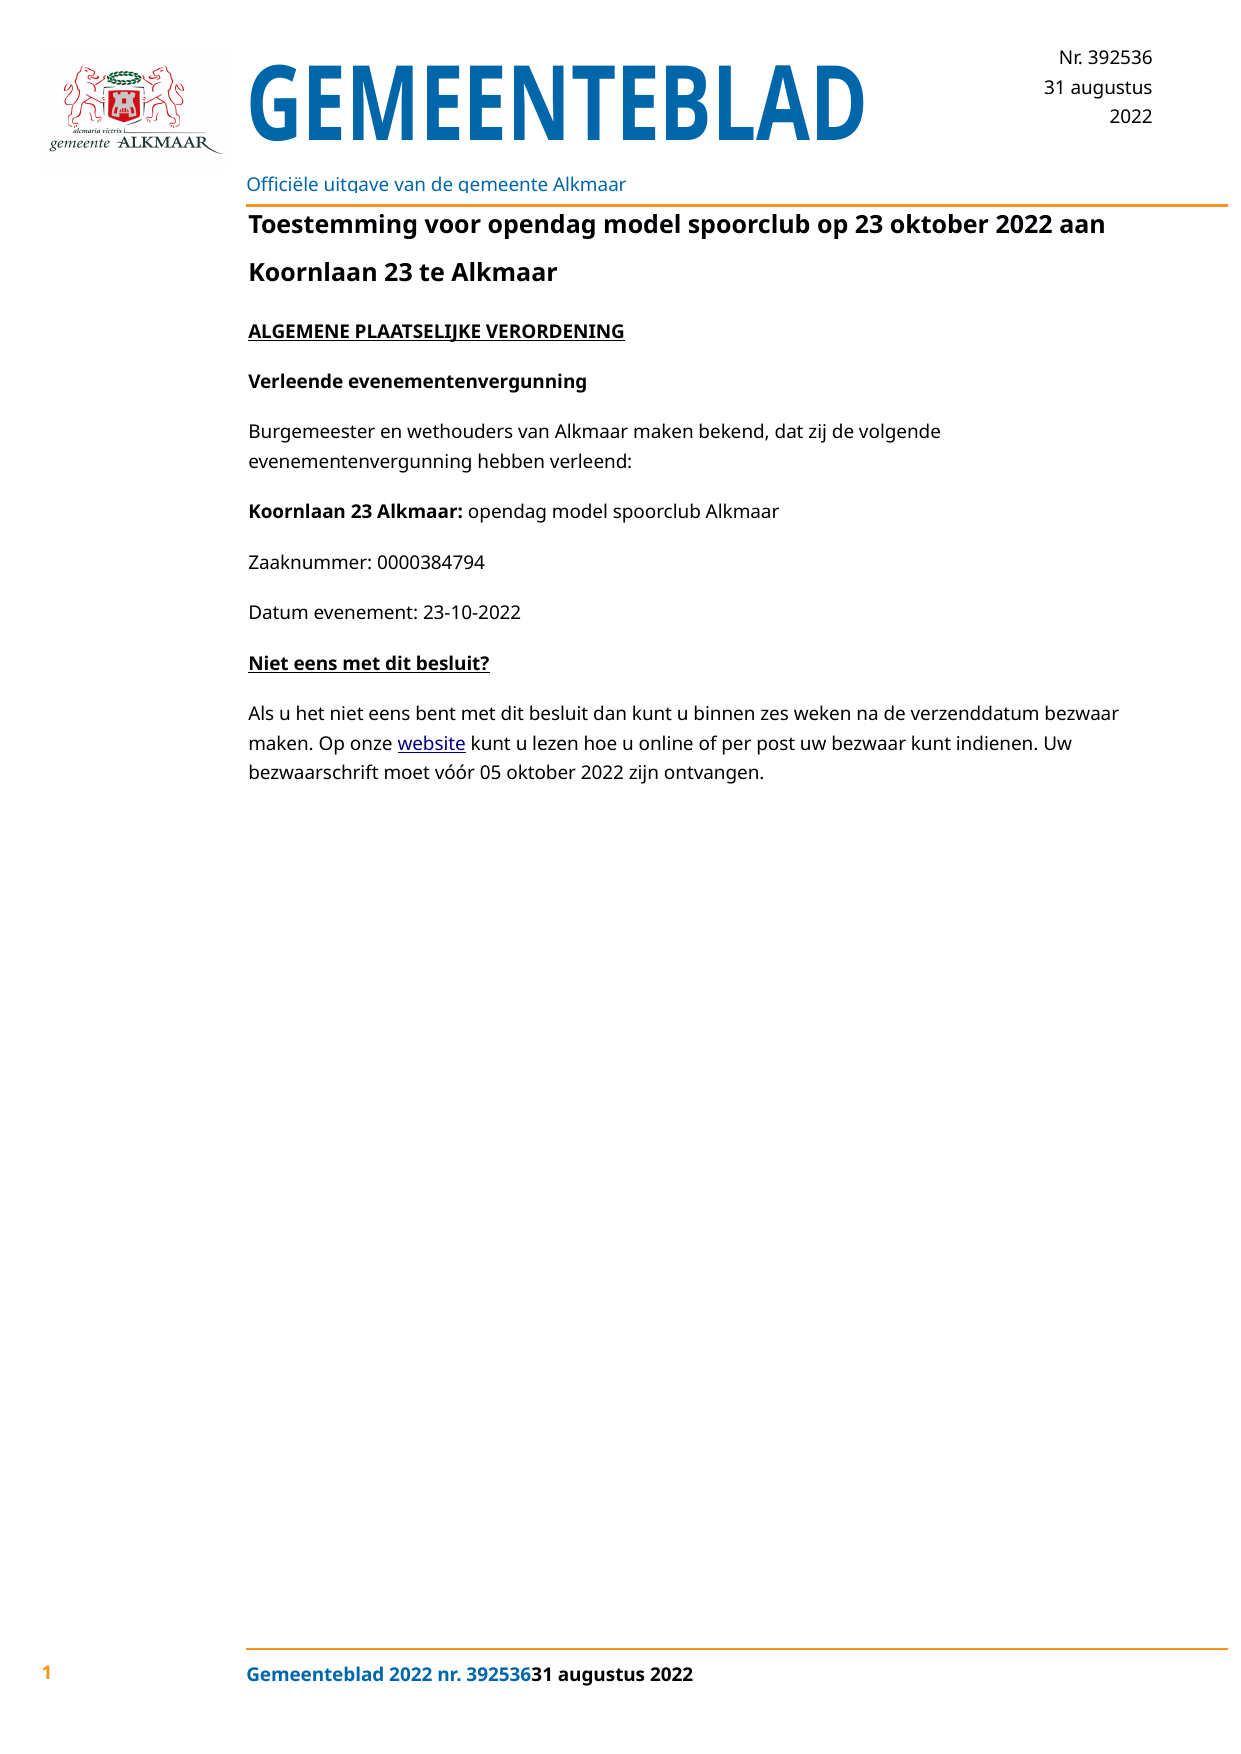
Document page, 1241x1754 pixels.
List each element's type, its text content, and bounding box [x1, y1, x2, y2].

text Datum evenement: 23-10-2022 [248, 599, 1152, 625]
text Verleende evenementenvergunning [248, 368, 1152, 394]
text Koornlaan 23 Alkmaar: opendag model spoorclub Alkmaar [248, 499, 1152, 524]
text Zaaknummer: 0000384794 [248, 549, 1152, 575]
text Niet eens met dit besluit? [248, 650, 1152, 676]
text ALGEMENE PLAATSELIJKE VERORDENING [248, 318, 1152, 344]
text Toestemming voor opendag model spoorclub op 23 oktober 2022 aan Koornlaan 23 te Alkmaar [248, 207, 1152, 288]
picture [41, 47, 231, 172]
text Als u het niet eens bent met dit besluit dan kunt u binnen zes weken na de verzenddatum bezwaar maken. Op onze website kunt u lezen hoe u online of per post uw bezwaar kunt indienen. Uw bezwaarschrift moet vóór 05 oktober 2022 zijn ontvangen. [248, 700, 1152, 785]
text Burgemeester en wethouders van Alkmaar maken bekend, dat zij de volgende evenementenvergunning hebben verleend: [248, 419, 1152, 474]
